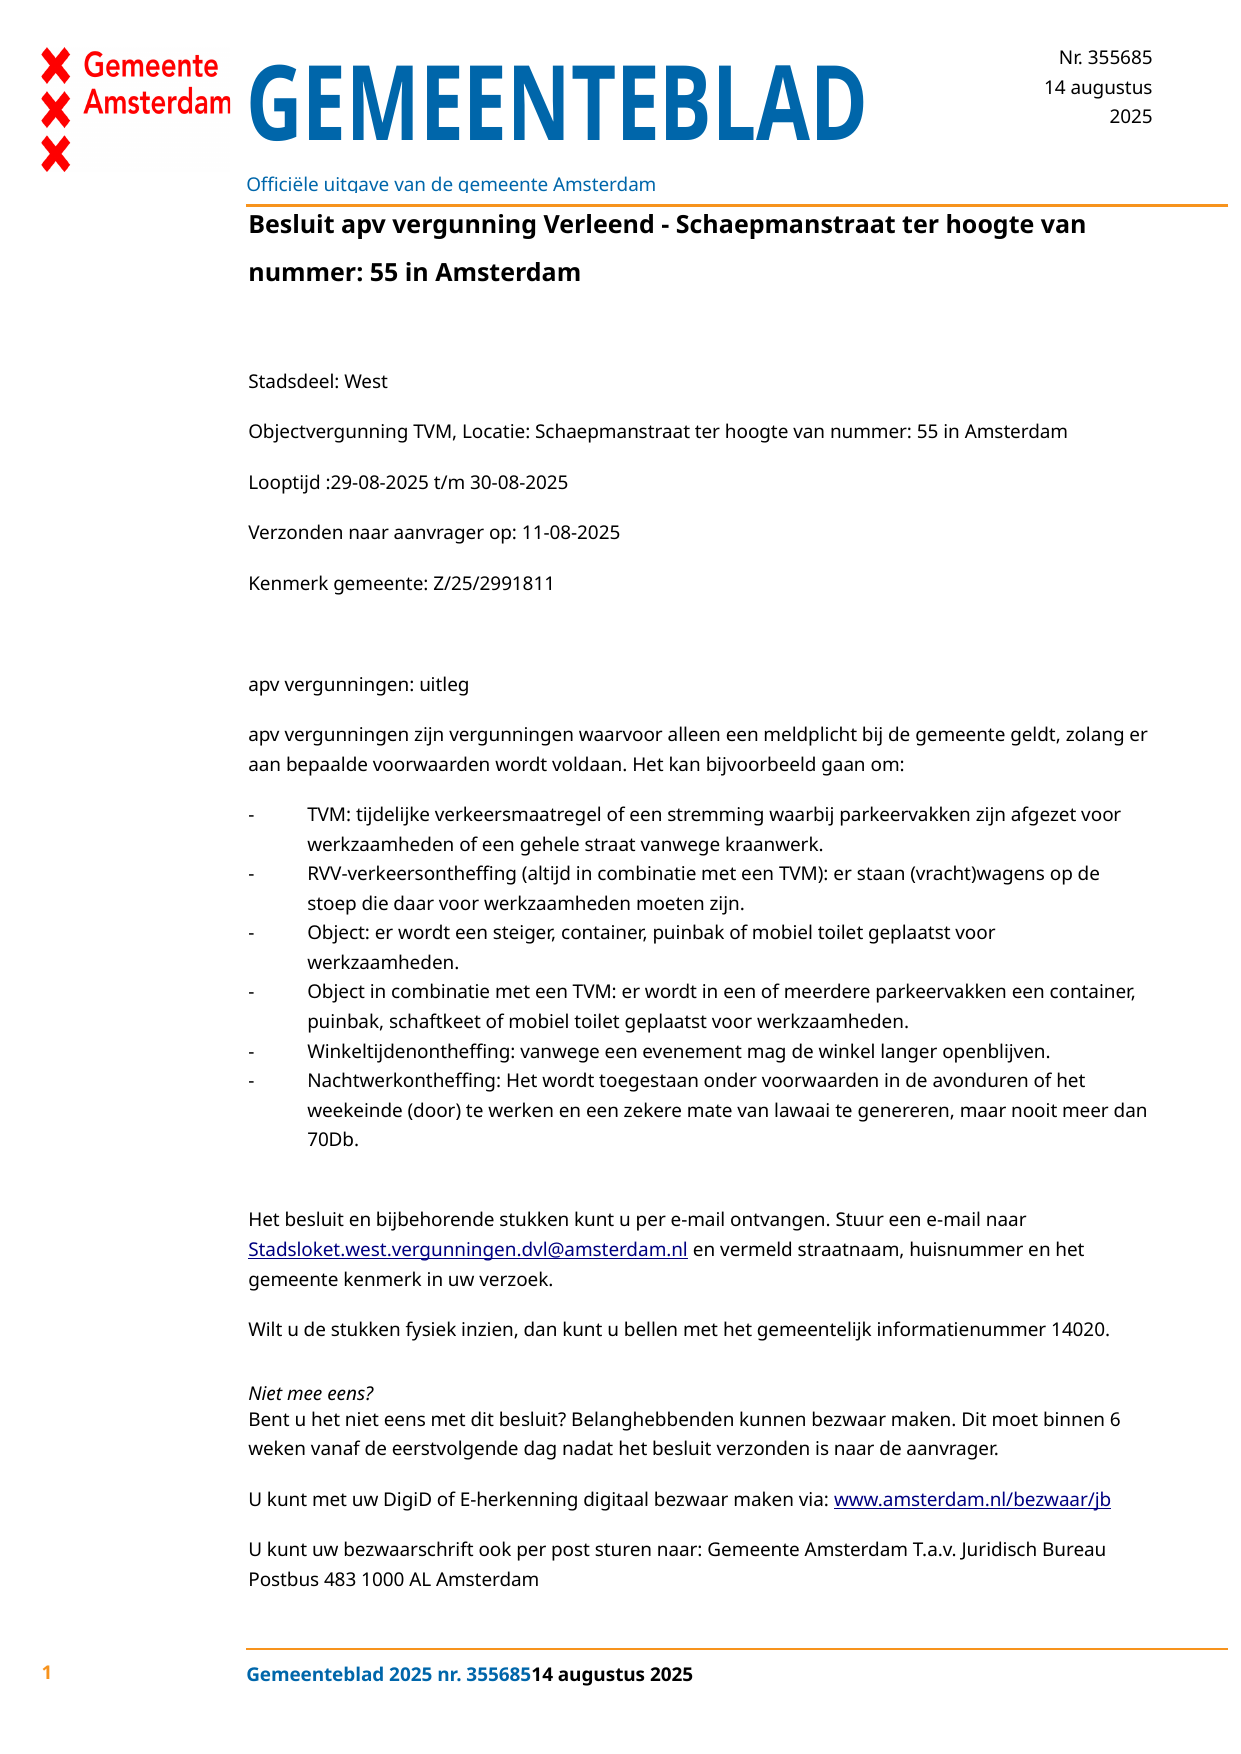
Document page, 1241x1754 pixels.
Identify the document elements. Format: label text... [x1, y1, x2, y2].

text U kunt uw bezwaarschrift ook per post sturen naar: Gemeente Amsterdam T.a.v. Juridisch Bureau Postbus 483 1000 AL Amsterdam [248, 1536, 1152, 1592]
text apv vergunningen: uitleg [248, 671, 1152, 697]
text apv vergunningen zijn vergunningen waarvoor alleen een meldplicht bij de gemeente geldt, zolang er aan bepaalde voorwaarden wordt voldaan. Het kan bijvoorbeeld gaan om: [248, 721, 1152, 777]
list Object: er wordt een steiger, container, puinbak of mobiel toilet geplaatst voor werkzaamheden. [248, 919, 1152, 975]
text Verzonden naar aanvrager op: 11-08-2025 [248, 519, 1152, 545]
picture [41, 47, 231, 172]
text Objectvergunning TVM, Locatie: Schaepmanstraat ter hoogte van nummer: 55 in Amsterdam [248, 419, 1152, 444]
text U kunt met uw DigiD of E-herkenning digitaal bezwaar maken via: www.amsterdam.nl/bezwaar/jb [248, 1486, 1152, 1512]
list Nachtwerkontheffing: Het wordt toegestaan onder voorwaarden in de avonduren of het weekeinde (door) te werken en een zekere mate van lawaai te genereren, maar nooit meer dan 70Db. [248, 1067, 1152, 1152]
text Wilt u de stukken fysiek inzien, dan kunt u bellen met het gemeentelijk informatienummer 14020. [248, 1316, 1152, 1342]
list Object in combinatie met een TVM: er wordt in een of meerdere parkeervakken een container, puinbak, schaftkeet of mobiel toilet geplaatst voor werkzaamheden. [248, 979, 1152, 1034]
text Niet mee eens? [248, 1380, 1152, 1406]
list RVV-verkeersontheffing (altijd in combinatie met een TVM): er staan (vracht)wagens op de stoep die daar voor werkzaamheden moeten zijn. [248, 860, 1152, 916]
list TVM: tijdelijke verkeersmaatregel of een stremming waarbij parkeervakken zijn afgezet voor werkzaamheden of een gehele straat vanwege kraanwerk. [248, 801, 1152, 857]
text Bent u het niet eens met dit besluit? Belanghebbenden kunnen bezwaar maken. Dit moet binnen 6 weken vanaf de eerstvolgende dag nadat het besluit verzonden is naar de aanvrager. [248, 1406, 1152, 1461]
text Kenmerk gemeente: Z/25/2991811 [248, 570, 1152, 596]
text Looptijd :29-08-2025 t/m 30-08-2025 [248, 469, 1152, 495]
text Stadsdeel: West [248, 368, 1152, 394]
text Het besluit en bijbehorende stukken kunt u per e-mail ontvangen. Stuur een e-mail naar Stadsloket.west.vergunningen.dvl@amsterdam.nl en vermeld straatnaam, huisnummer en het gemeente kenmerk in uw verzoek. [248, 1207, 1152, 1292]
text Besluit apv vergunning Verleend - Schaepmanstraat ter hoogte van nummer: 55 in Amsterdam [248, 207, 1152, 288]
list Winkeltijdenontheffing: vanwege een evenement mag de winkel langer openblijven. [248, 1038, 1152, 1064]
